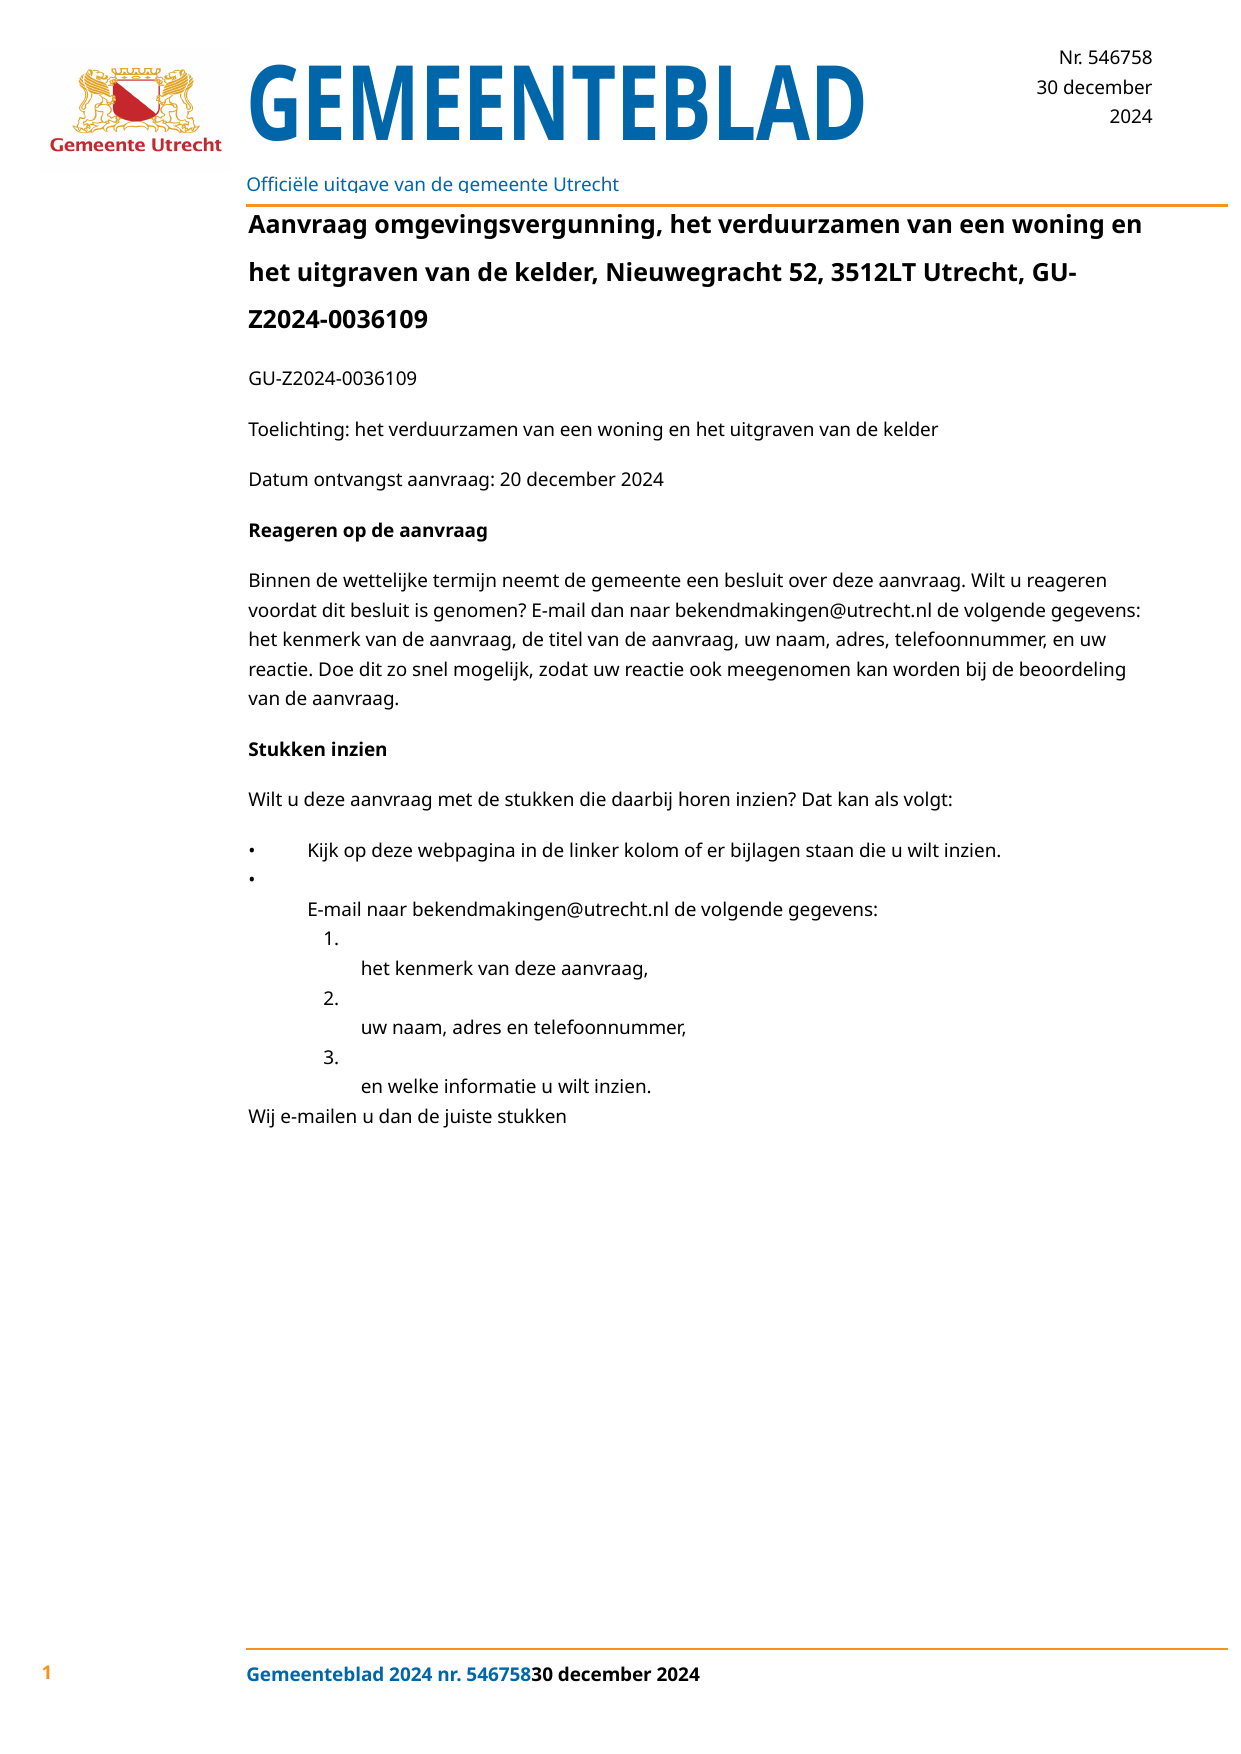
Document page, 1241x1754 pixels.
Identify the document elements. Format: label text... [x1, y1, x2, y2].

text Binnen de wettelijke termijn neemt de gemeente een besluit over deze aanvraag. Wilt u reageren voordat dit besluit is genomen? E-mail dan naar bekendmakingen@utrecht.nl de volgende gegevens: het kenmerk van de aanvraag, de titel van de aanvraag, uw naam, adres, telefoonnummer, en uw reactie. Doe dit zo snel mogelijk, zodat uw reactie ook meegenomen kan worden bij de beoordeling van de aanvraag. [248, 567, 1152, 711]
text Datum ontvangst aanvraag: 20 december 2024 [248, 466, 1152, 492]
list E-mail naar bekendmakingen@utrecht.nl de volgende gegevens: [248, 896, 1152, 922]
list uw naam, adres en telefoonnummer, [323, 1014, 1152, 1040]
text Reageren op de aanvraag [248, 517, 1152, 542]
text Wilt u deze aanvraag met de stukken die daarbij horen inzien? Dat kan als volgt: [248, 786, 1152, 812]
text Aanvraag omgevingsvergunning, het verduurzamen van een woning en het uitgraven van de kelder, Nieuwegracht 52, 3512LT Utrecht, GU-Z2024-0036109 [248, 207, 1152, 336]
text Toelichting: het verduurzamen van een woning en het uitgraven van de kelder [248, 416, 1152, 442]
list en welke informatie u wilt inzien. [323, 1073, 1152, 1099]
text Wij e-mailen u dan de juiste stukken [248, 1103, 1152, 1129]
list Kijk op deze webpagina in de linker kolom of er bijlagen staan die u wilt inzien. [248, 837, 1152, 862]
text Stukken inzien [248, 736, 1152, 762]
picture [41, 47, 231, 172]
text GU-Z2024-0036109 [248, 366, 1152, 391]
list het kenmerk van deze aanvraag, [323, 955, 1152, 981]
